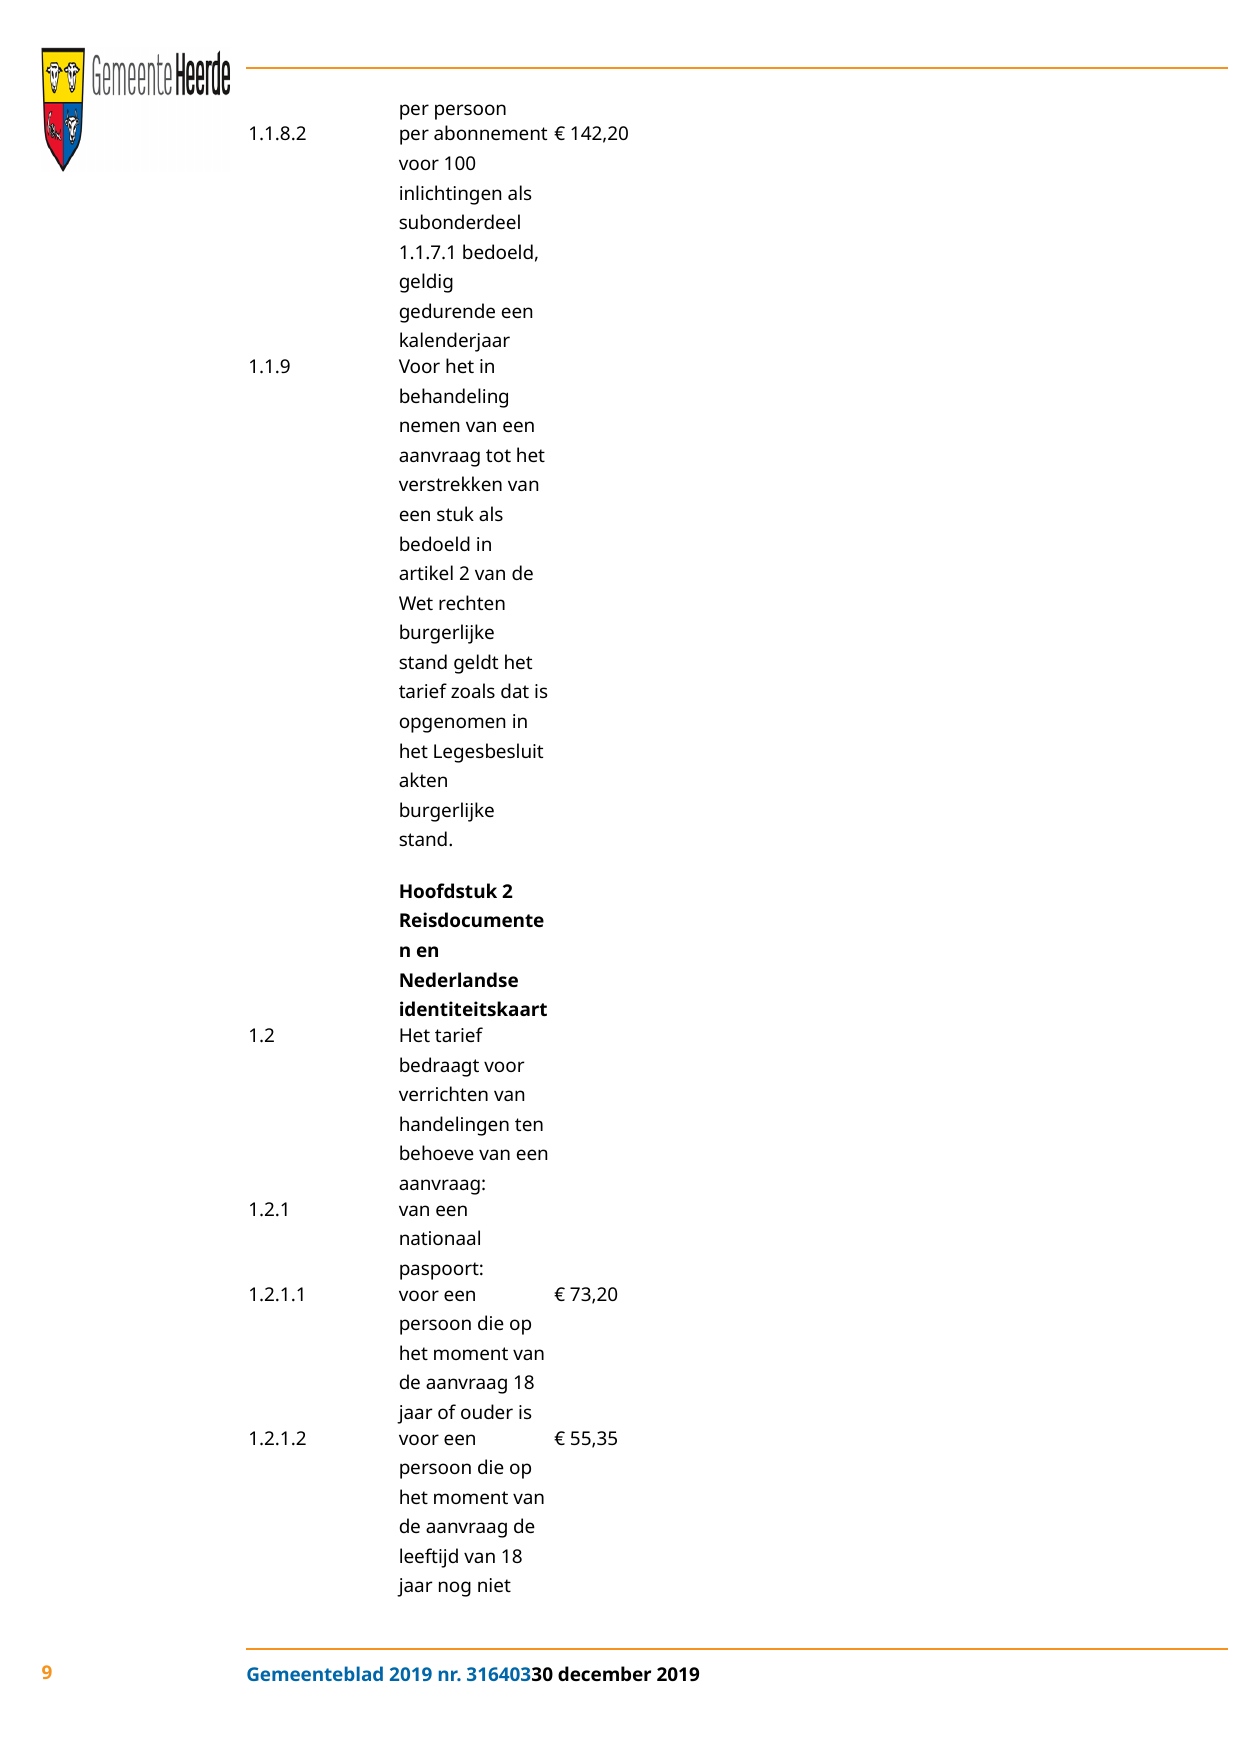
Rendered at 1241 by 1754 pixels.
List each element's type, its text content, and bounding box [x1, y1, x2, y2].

table_cell [399, 853, 549, 878]
table_cell [549, 878, 700, 1022]
table_cell 1.2 [248, 1022, 398, 1196]
table_cell 1.2.1.2 [248, 1425, 398, 1598]
table_cell [248, 95, 398, 121]
table_cell Hoofdstuk 2 Reisdocumenten en Nederlandse identiteitskaart [399, 878, 549, 1022]
table_cell € 55,35 [549, 1425, 700, 1598]
table_cell € 142,20 [549, 121, 700, 353]
table_cell per persoon [399, 95, 549, 121]
table_cell 1.1.9 [248, 353, 398, 852]
table_cell per abonnement voor 100 inlichtingen als subonderdeel 1.1.7.1 bedoeld, geldig gedurende een kalenderjaar [399, 121, 549, 353]
table_cell van een nationaal paspoort: [399, 1196, 549, 1281]
table_cell voor een persoon die op het moment van de aanvraag de leeftijd van 18 jaar nog niet [399, 1425, 549, 1598]
table_cell [549, 95, 700, 121]
table_cell 1.1.8.2 [248, 121, 398, 353]
table_cell voor een persoon die op het moment van de aanvraag 18 jaar of ouder is [399, 1281, 549, 1425]
table_cell 1.2.1 [248, 1196, 398, 1281]
table_cell [549, 1022, 700, 1196]
picture [41, 47, 231, 172]
table_cell € 73,20 [549, 1281, 700, 1425]
table_cell Voor het in behandeling nemen van een aanvraag tot het verstrekken van een stuk als bedoeld in artikel 2 van de Wet rechten burgerlijke stand geldt het tarief zoals dat is opgenomen in het Legesbesluit akten burgerlijke stand. [399, 353, 549, 852]
table_cell [248, 878, 398, 1022]
table_cell [549, 1196, 700, 1281]
table_cell [549, 853, 700, 878]
table_cell Het tarief bedraagt voor verrichten van handelingen ten behoeve van een aanvraag: [399, 1022, 549, 1196]
table_cell [549, 353, 700, 852]
table_cell [248, 853, 398, 878]
table_cell 1.2.1.1 [248, 1281, 398, 1425]
